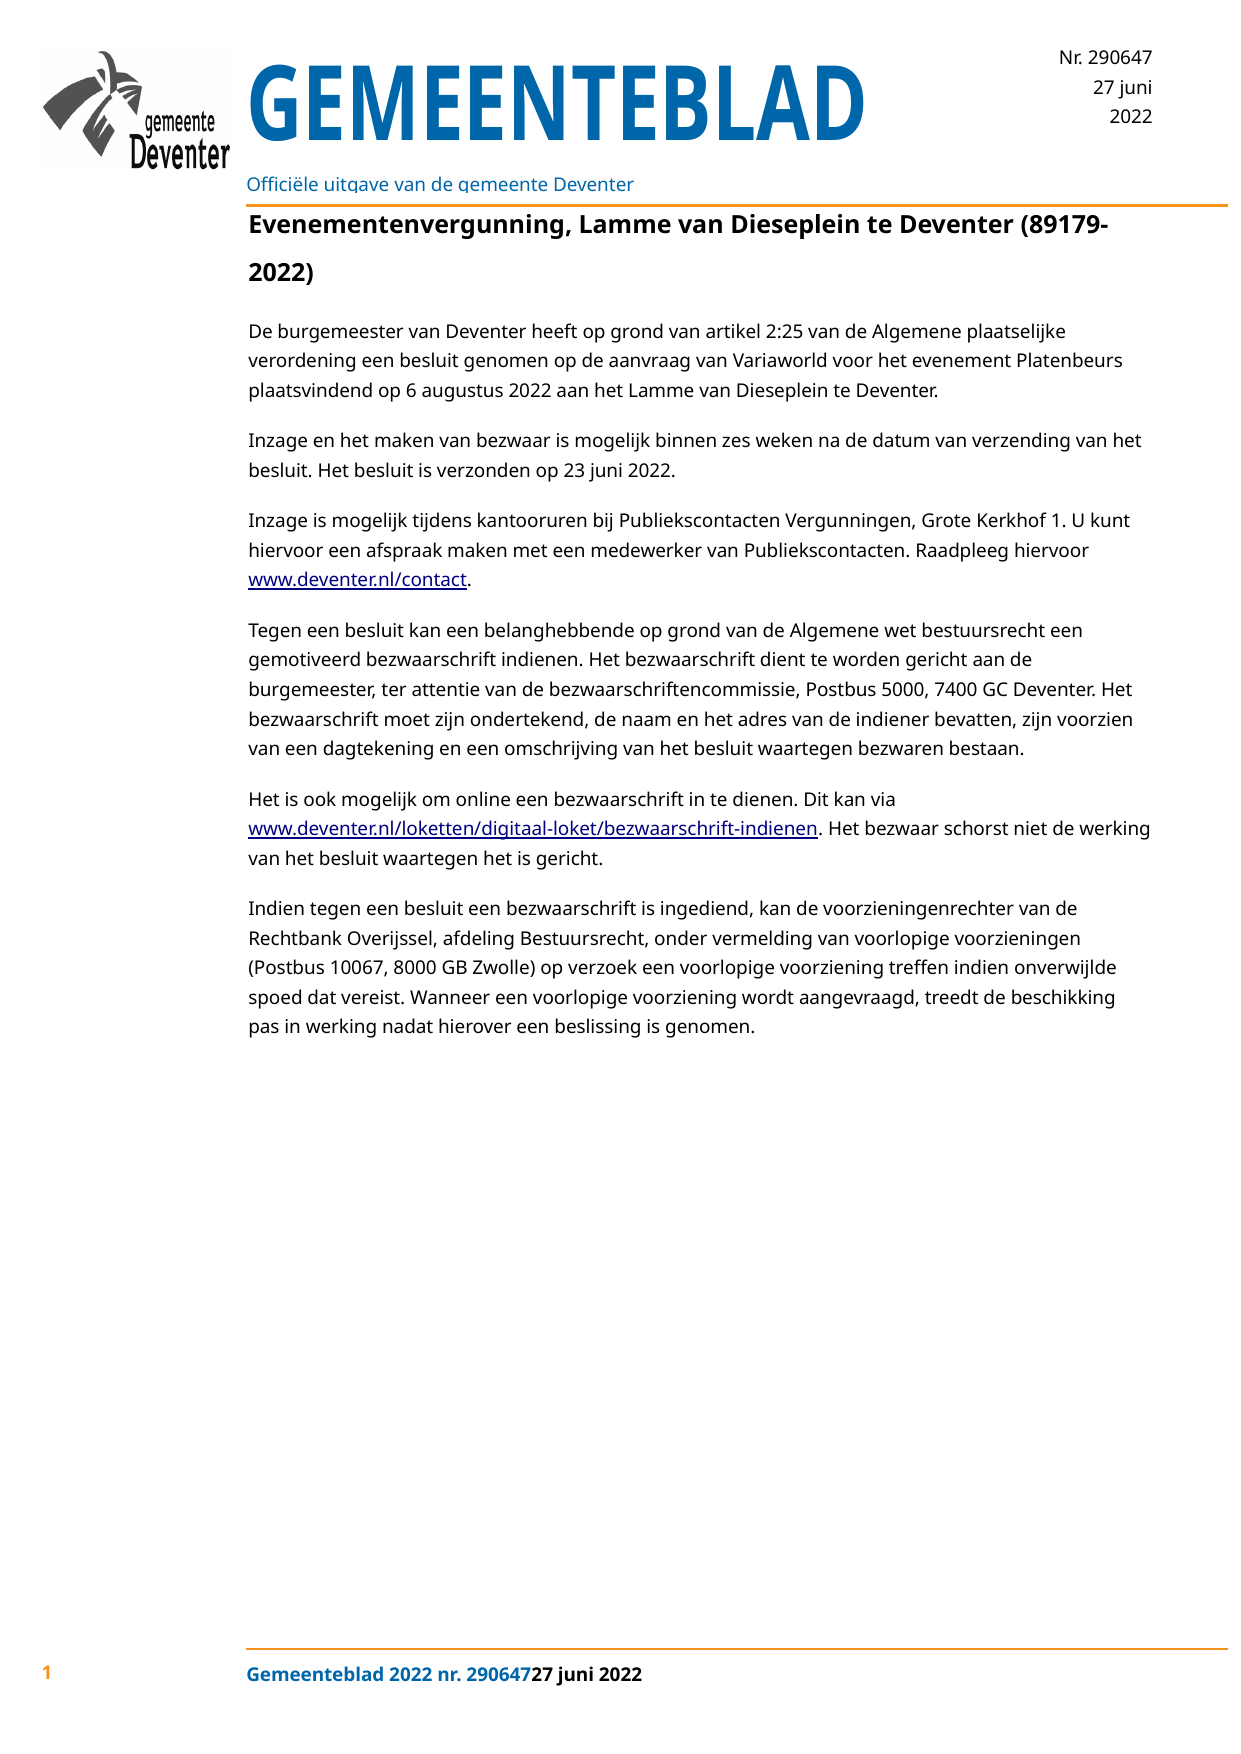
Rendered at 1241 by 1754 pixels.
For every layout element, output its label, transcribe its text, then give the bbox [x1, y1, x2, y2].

text Evenementenvergunning, Lamme van Dieseplein te Deventer (89179-2022) [248, 207, 1152, 288]
picture [41, 47, 231, 172]
text De burgemeester van Deventer heeft op grond van artikel 2:25 van de Algemene plaatselijke verordening een besluit genomen op de aanvraag van Variaworld voor het evenement Platenbeurs plaatsvindend op 6 augustus 2022 aan het Lamme van Dieseplein te Deventer. [248, 318, 1152, 403]
text Inzage is mogelijk tijdens kantooruren bij Publiekscontacten Vergunningen, Grote Kerkhof 1. U kunt hiervoor een afspraak maken met een medewerker van Publiekscontacten. Raadpleeg hiervoor www.deventer.nl/contact. [248, 507, 1152, 592]
text Tegen een besluit kan een belanghebbende op grond van de Algemene wet bestuursrecht een gemotiveerd bezwaarschrift indienen. Het bezwaarschrift dient te worden gericht aan de burgemeester, ter attentie van de bezwaarschriftencommissie, Postbus 5000, 7400 GC Deventer. Het bezwaarschrift moet zijn ondertekend, de naam en het adres van de indiener bevatten, zijn voorzien van een dagtekening en een omschrijving van het besluit waartegen bezwaren bestaan. [248, 617, 1152, 761]
text Indien tegen een besluit een bezwaarschrift is ingediend, kan de voorzieningenrechter van de Rechtbank Overijssel, afdeling Bestuursrecht, onder vermelding van voorlopige voorzieningen (Postbus 10067, 8000 GB Zwolle) op verzoek een voorlopige voorziening treffen indien onverwijlde spoed dat vereist. Wanneer een voorlopige voorziening wordt aangevraagd, treedt de beschikking pas in werking nadat hierover een beslissing is genomen. [248, 895, 1152, 1039]
text Inzage en het maken van bezwaar is mogelijk binnen zes weken na de datum van verzending van het besluit. Het besluit is verzonden op 23 juni 2022. [248, 427, 1152, 483]
text Het is ook mogelijk om online een bezwaarschrift in te dienen. Dit kan via www.deventer.nl/loketten/digitaal-loket/bezwaarschrift-indienen. Het bezwaar schorst niet de werking van het besluit waartegen het is gericht. [248, 786, 1152, 871]
